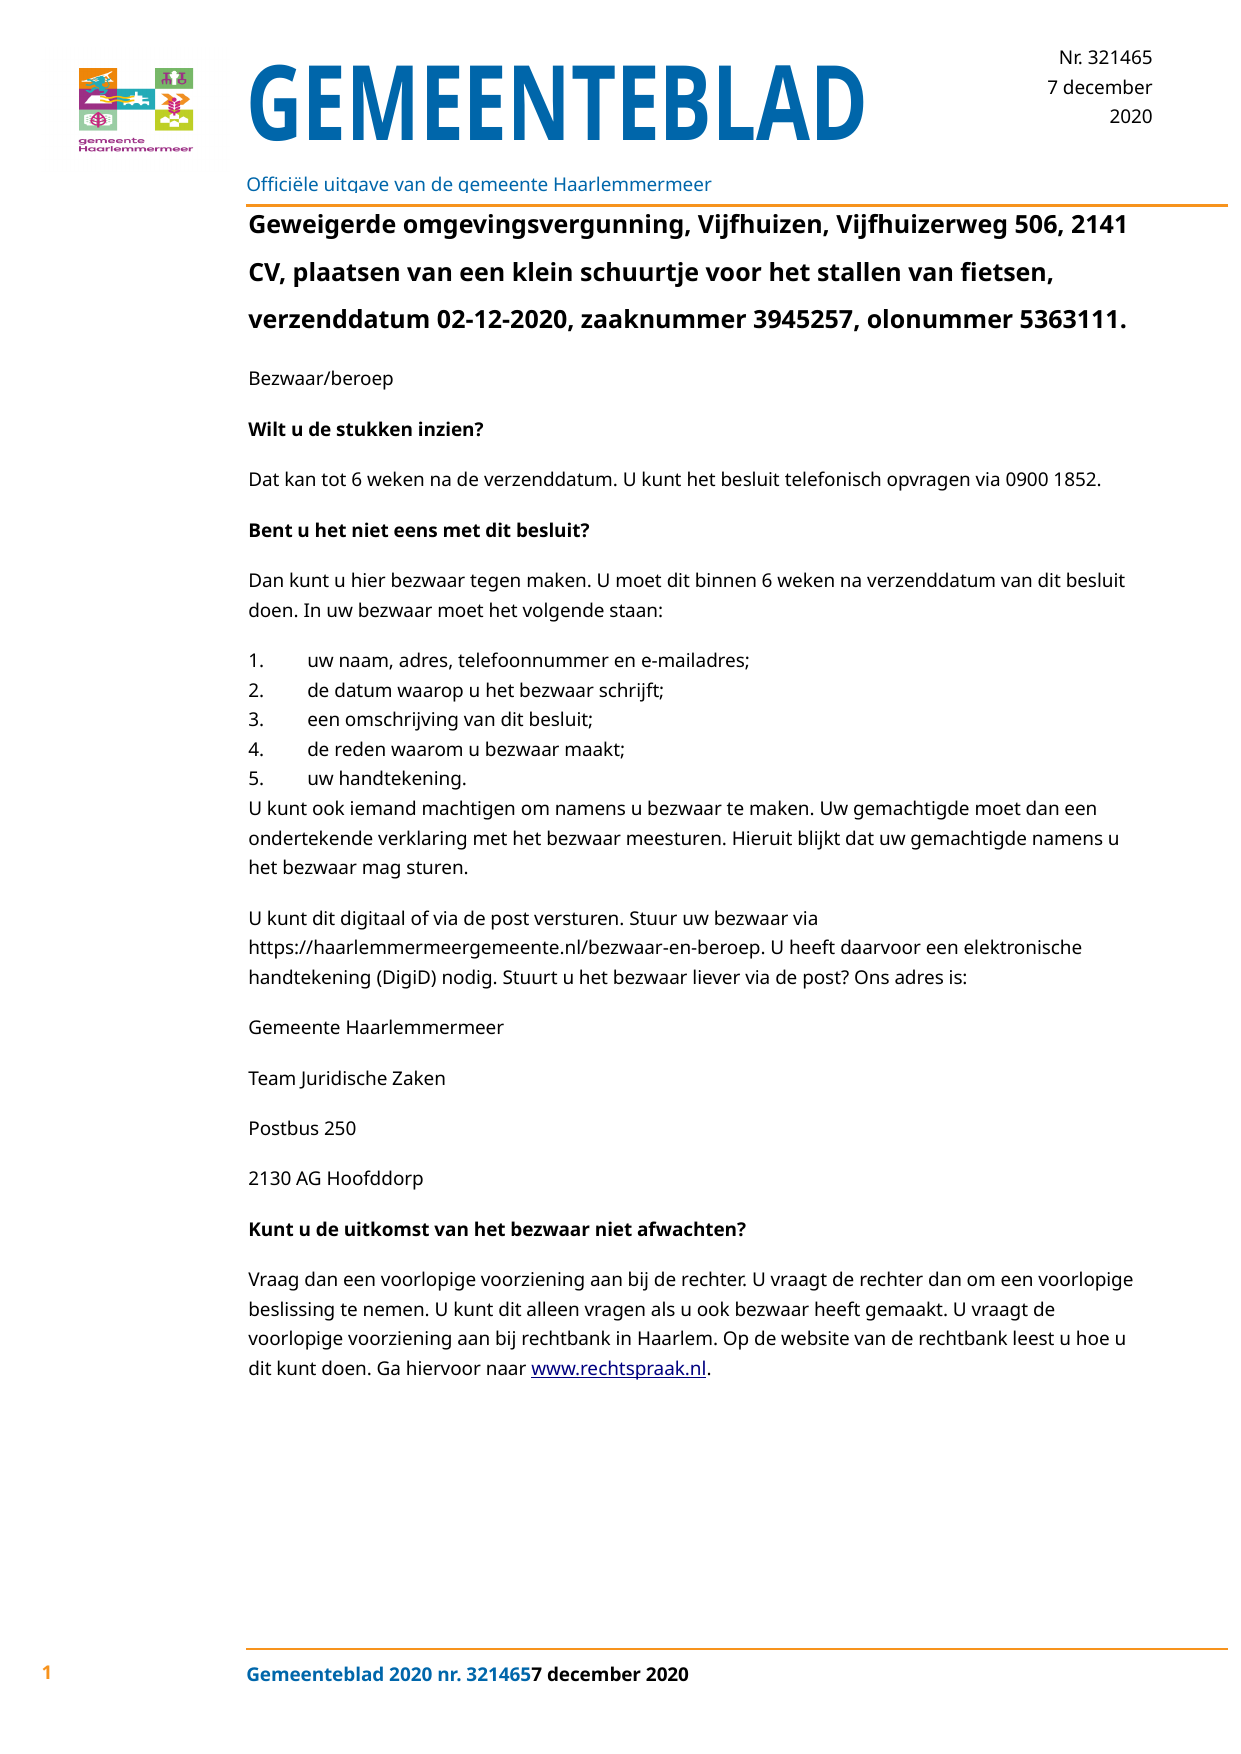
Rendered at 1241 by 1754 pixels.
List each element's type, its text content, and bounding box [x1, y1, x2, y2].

list uw naam, adres, telefoonnummer en e-mailadres; [248, 647, 1152, 673]
text Vraag dan een voorlopige voorziening aan bij de rechter. U vraagt de rechter dan om een voorlopige beslissing te nemen. U kunt dit alleen vragen als u ook bezwaar heeft gemaakt. U vraagt de voorlopige voorziening aan bij rechtbank in Haarlem. Op de website van de rechtbank leest u hoe u dit kunt doen. Ga hiervoor naar www.rechtspraak.nl. [248, 1266, 1152, 1381]
text U kunt dit digitaal of via de post versturen. Stuur uw bezwaar via https://haarlemmermeergemeente.nl/bezwaar-en-beroep. U heeft daarvoor een elektronische handtekening (DigiD) nodig. Stuurt u het bezwaar liever via de post? Ons adres is: [248, 905, 1152, 989]
text Bezwaar/beroep [248, 366, 1152, 391]
text Geweigerde omgevingsvergunning, Vijfhuizen, Vijfhuizerweg 506, 2141 CV, plaatsen van een klein schuurtje voor het stallen van fietsen, verzenddatum 02-12-2020, zaaknummer 3945257, olonummer 5363111. [248, 207, 1152, 336]
text Kunt u de uitkomst van het bezwaar niet afwachten? [248, 1216, 1152, 1242]
text Postbus 250 [248, 1115, 1152, 1141]
text Wilt u de stukken inzien? [248, 416, 1152, 442]
text Dan kunt u hier bezwaar tegen maken. U moet dit binnen 6 weken na verzenddatum van dit besluit doen. In uw bezwaar moet het volgende staan: [248, 567, 1152, 622]
text Bent u het niet eens met dit besluit? [248, 517, 1152, 542]
text U kunt ook iemand machtigen om namens u bezwaar te maken. Uw gemachtigde moet dan een ondertekende verklaring met het bezwaar meesturen. Hieruit blijkt dat uw gemachtigde namens u het bezwaar mag sturen. [248, 795, 1152, 880]
list uw handtekening. [248, 766, 1152, 791]
text Gemeente Haarlemmermeer [248, 1014, 1152, 1040]
list een omschrijving van dit besluit; [248, 706, 1152, 732]
picture [41, 47, 231, 172]
list de datum waarop u het bezwaar schrijft; [248, 677, 1152, 702]
list de reden waarom u bezwaar maakt; [248, 736, 1152, 762]
text Dat kan tot 6 weken na de verzenddatum. U kunt het besluit telefonisch opvragen via 0900 1852. [248, 466, 1152, 492]
text Team Juridische Zaken [248, 1065, 1152, 1090]
text 2130 AG Hoofddorp [248, 1166, 1152, 1191]
